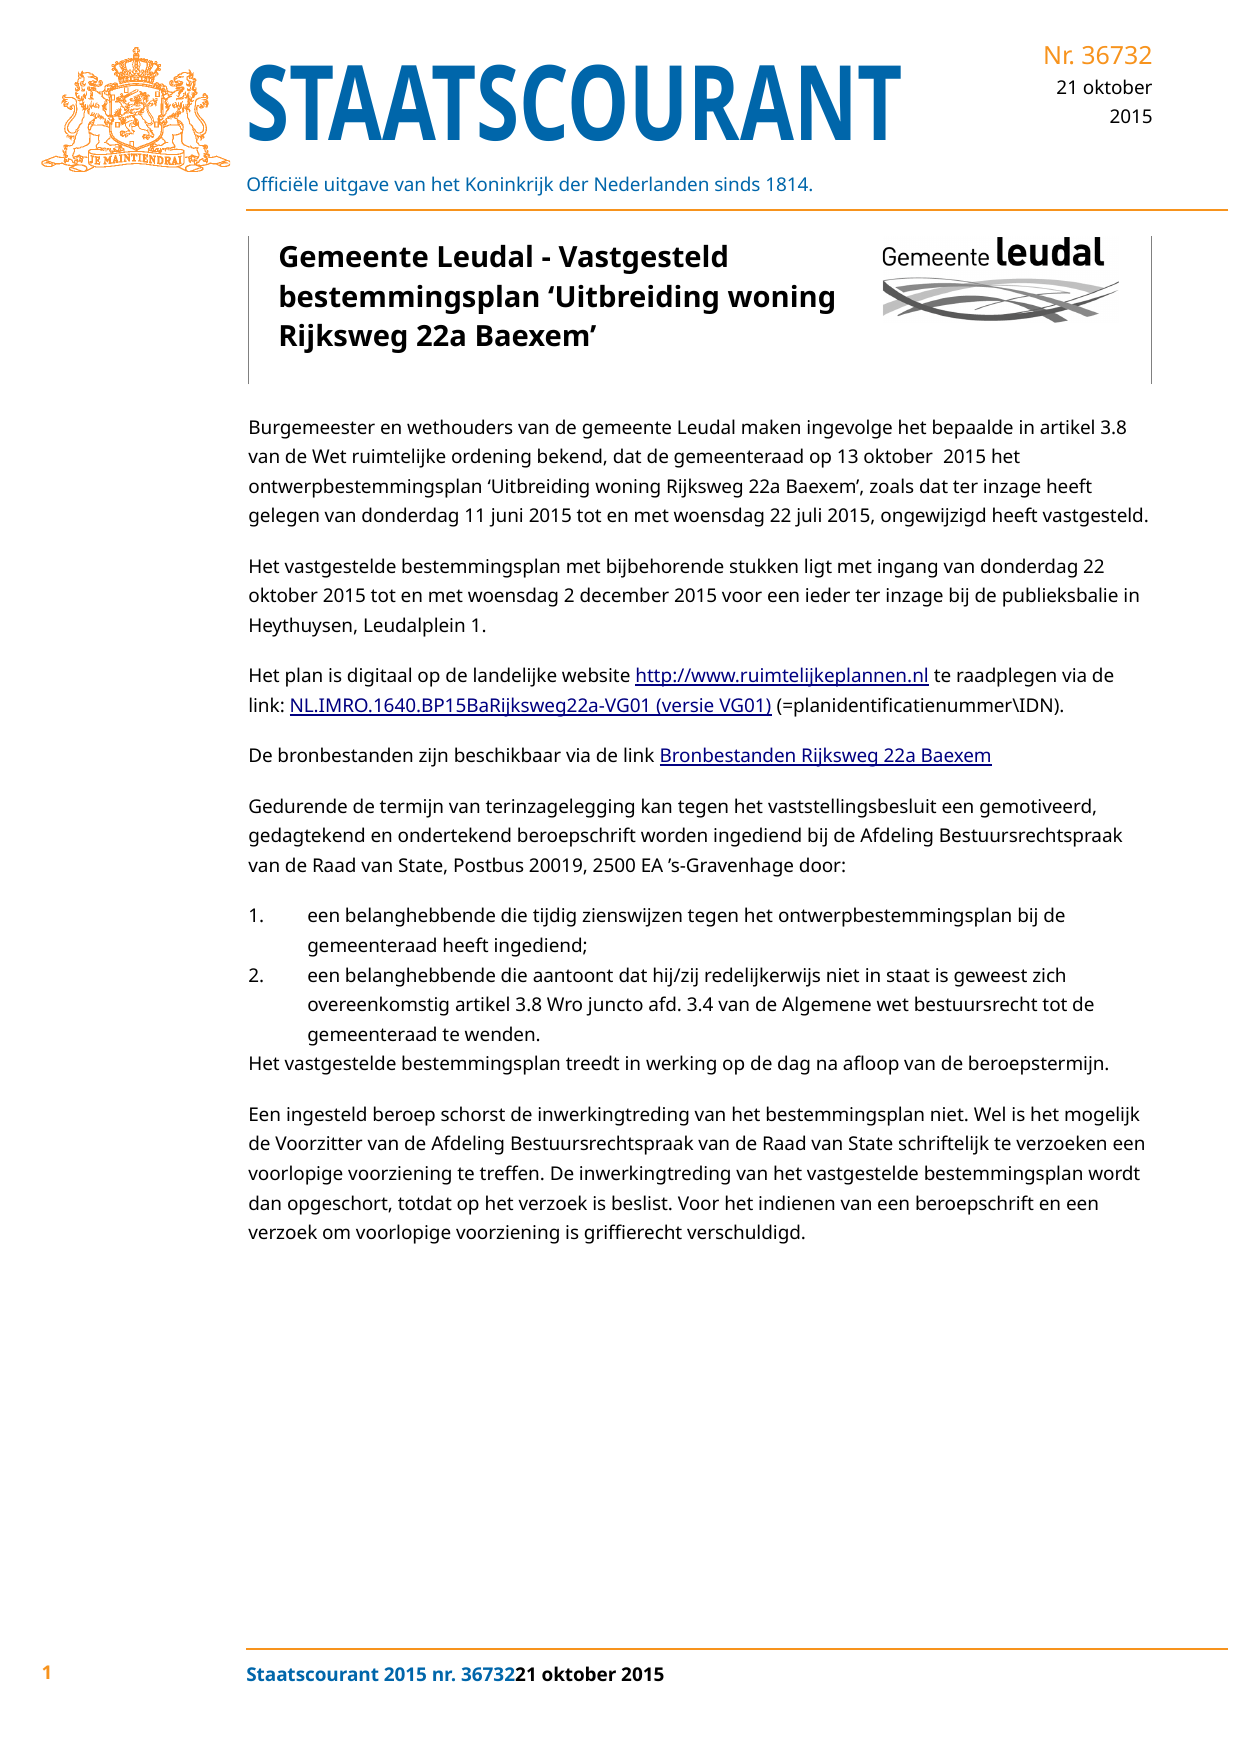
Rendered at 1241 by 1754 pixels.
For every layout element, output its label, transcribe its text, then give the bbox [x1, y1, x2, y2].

table_header Gemeente Leudal - Vastgesteld bestemmingsplan ‘Uitbreiding woning Rijksweg 22a Baexem’ [249, 236, 850, 384]
text Gedurende de termijn van terinzagelegging kan tegen het vaststellingsbesluit een gemotiveerd, gedagtekend en ondertekend beroepschrift worden ingediend bij de Afdeling Bestuursrechtspraak van de Raad van State, Postbus 20019, 2500 EA ’s-Gravenhage door: [248, 793, 1152, 878]
text Het plan is digitaal op de landelijke website http://www.ruimtelijkeplannen.nl te raadplegen via de link: NL.IMRO.1640.BP15BaRijksweg22a-VG01 (versie VG01) (=planidentificatienummer\IDN). [248, 663, 1152, 718]
table_header [850, 236, 882, 322]
table_header [850, 323, 1151, 384]
table_header [1119, 236, 1151, 322]
text De bronbestanden zijn beschikbaar via de link Bronbestanden Rijksweg 22a Baexem [248, 743, 1152, 768]
list een belanghebbende die aantoont dat hij/zij redelijkerwijs niet in staat is geweest zich overeenkomstig artikel 3.8 Wro juncto afd. 3.4 van de Algemene wet bestuursrecht tot de gemeenteraad te wenden. [248, 962, 1152, 1047]
text Een ingesteld beroep schorst de inwerkingtreding van het bestemmingsplan niet. Wel is het mogelijk de Voorzitter van de Afdeling Bestuursrechtspraak van de Raad van State schriftelijk te verzoeken een voorlopige voorziening te treffen. De inwerkingtreding van het vastgestelde bestemmingsplan wordt dan opgeschort, totdat op het verzoek is beslist. Voor het indienen van een beroepschrift en een verzoek om voorlopige voorziening is griffierecht verschuldigd. [248, 1101, 1152, 1245]
text Burgemeester en wethouders van de gemeente Leudal maken ingevolge het bepaalde in artikel 3.8 van de Wet ruimtelijke ordening bekend, dat de gemeenteraad op 13 oktober 2015 het ontwerpbestemmingsplan ‘Uitbreiding woning Rijksweg 22a Baexem’, zoals dat ter inzage heeft gelegen van donderdag 11 juni 2015 tot en met woensdag 22 juli 2015, ongewijzigd heeft vastgesteld. [248, 414, 1152, 528]
text Het vastgestelde bestemmingsplan met bijbehorende stukken ligt met ingang van donderdag 22 oktober 2015 tot en met woensdag 2 december 2015 voor een ieder ter inzage bij de publieksbalie in Heythuysen, Leudalplein 1. [248, 553, 1152, 638]
list een belanghebbende die tijdig zienswijzen tegen het ontwerpbestemmingsplan bij de gemeenteraad heeft ingediend; [248, 903, 1152, 958]
picture [41, 47, 231, 172]
text Het vastgestelde bestemmingsplan treedt in werking op de dag na afloop van de beroepstermijn. [248, 1051, 1152, 1076]
picture [882, 236, 1119, 323]
